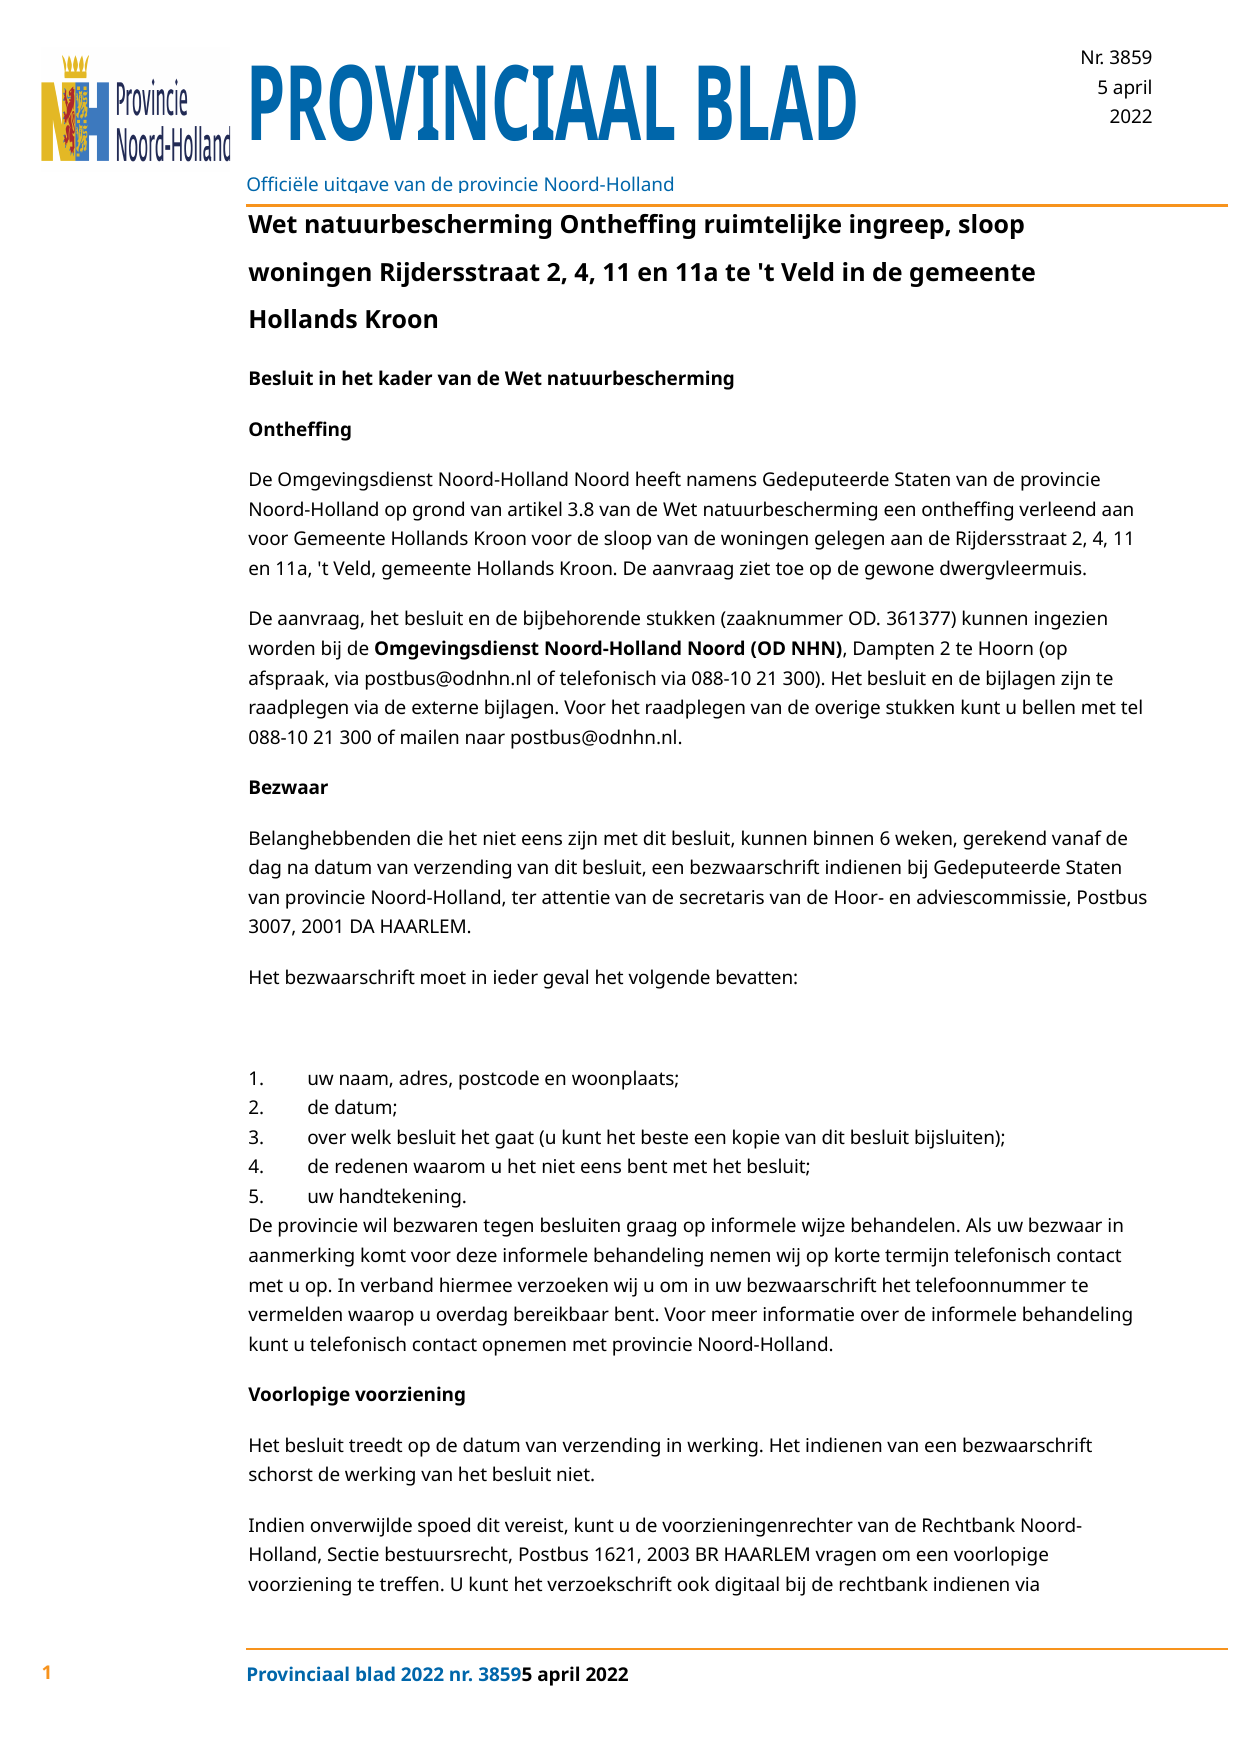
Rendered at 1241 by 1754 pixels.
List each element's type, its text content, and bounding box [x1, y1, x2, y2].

text De Omgevingsdienst Noord-Holland Noord heeft namens Gedeputeerde Staten van de provincie Noord-Holland op grond van artikel 3.8 van de Wet natuurbescherming een ontheffing verleend aan voor Gemeente Hollands Kroon voor de sloop van de woningen gelegen aan de Rijdersstraat 2, 4, 11 en 11a, 't Veld, gemeente Hollands Kroon. De aanvraag ziet toe op de gewone dwergvleermuis. [248, 466, 1152, 581]
list uw naam, adres, postcode en woonplaats; [248, 1065, 1152, 1090]
text Het besluit treedt op de datum van verzending in werking. Het indienen van een bezwaarschrift schorst de werking van het besluit niet. [248, 1432, 1152, 1487]
picture [41, 47, 231, 172]
list uw handtekening. [248, 1183, 1152, 1209]
text Besluit in het kader van de Wet natuurbescherming [248, 366, 1152, 391]
list de redenen waarom u het niet eens bent met het besluit; [248, 1153, 1152, 1179]
text Belanghebbenden die het niet eens zijn met dit besluit, kunnen binnen 6 weken, gerekend vanaf de dag na datum van verzending van dit besluit, een bezwaarschrift indienen bij Gedeputeerde Staten van provincie Noord-Holland, ter attentie van de secretaris van de Hoor- en adviescommissie, Postbus 3007, 2001 DA HAARLEM. [248, 825, 1152, 939]
text Het bezwaarschrift moet in ieder geval het volgende bevatten: [248, 964, 1152, 989]
text Wet natuurbescherming Ontheffing ruimtelijke ingreep, sloop woningen Rijdersstraat 2, 4, 11 en 11a te 't Veld in de gemeente Hollands Kroon [248, 207, 1152, 336]
list over welk besluit het gaat (u kunt het beste een kopie van dit besluit bijsluiten); [248, 1124, 1152, 1149]
text De provincie wil bezwaren tegen besluiten graag op informele wijze behandelen. Als uw bezwaar in aanmerking komt voor deze informele behandeling nemen wij op korte termijn telefonisch contact met u op. In verband hiermee verzoeken wij u om in uw bezwaarschrift het telefoonnummer te vermelden waarop u overdag bereikbaar bent. Voor meer informatie over de informele behandeling kunt u telefonisch contact opnemen met provincie Noord-Holland. [248, 1213, 1152, 1357]
text De aanvraag, het besluit en de bijbehorende stukken (zaaknummer OD. 361377) kunnen ingezien worden bij de Omgevingsdienst Noord-Holland Noord (OD NHN), Dampten 2 te Hoorn (op afspraak, via postbus@odnhn.nl of telefonisch via 088-10 21 300). Het besluit en de bijlagen zijn te raadplegen via de externe bijlagen. Voor het raadplegen van de overige stukken kunt u bellen met tel 088-10 21 300 of mailen naar postbus@odnhn.nl. [248, 606, 1152, 749]
text Bezwaar [248, 774, 1152, 800]
list de datum; [248, 1094, 1152, 1120]
text Ontheffing [248, 416, 1152, 442]
text Voorlopige voorziening [248, 1381, 1152, 1407]
text Indien onverwijlde spoed dit vereist, kunt u de voorzieningenrechter van de Rechtbank Noord-Holland, Sectie bestuursrecht, Postbus 1621, 2003 BR HAARLEM vragen om een voorlopige voorziening te treffen. U kunt het verzoekschrift ook digitaal bij de rechtbank indienen via [248, 1512, 1152, 1597]
